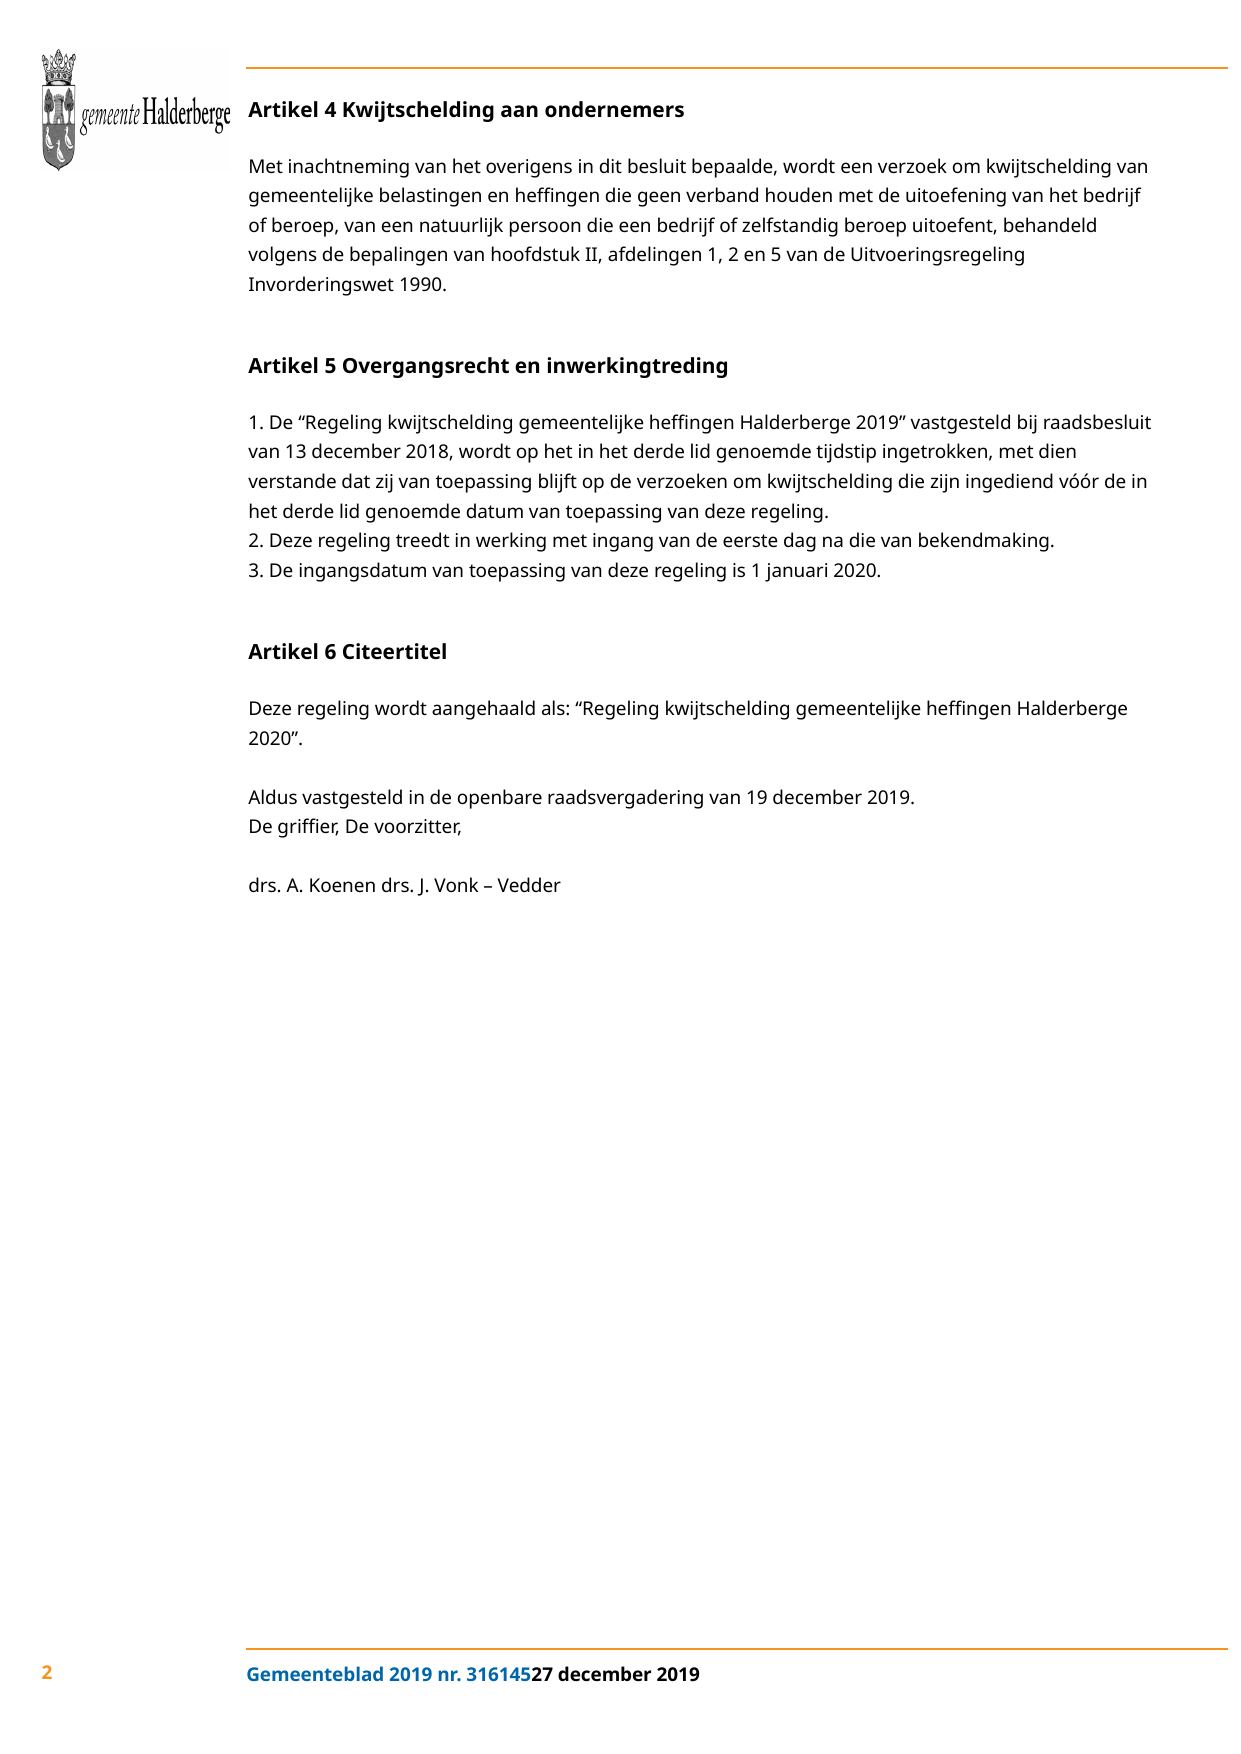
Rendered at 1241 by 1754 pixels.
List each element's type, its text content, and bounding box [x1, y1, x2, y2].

picture [41, 47, 231, 172]
text 2. Deze regeling treedt in werking met ingang van de eerste dag na die van bekendmaking. [248, 527, 1152, 553]
text Aldus vastgesteld in de openbare raadsvergadering van 19 december 2019. [248, 784, 1152, 809]
text Met inachtneming van het overigens in dit besluit bepaalde, wordt een verzoek om kwijtschelding van gemeentelijke belastingen en heffingen die geen verband houden met de uitoefening van het bedrijf of beroep, van een natuurlijk persoon die een bedrijf of zelfstandig beroep uitoefent, behandeld volgens de bepalingen van hoofdstuk II, afdelingen 1, 2 en 5 van de Uitvoeringsregeling Invorderingswet 1990. [248, 153, 1152, 297]
text Artikel 5 Overgangsrecht en inwerkingtreding [248, 351, 1152, 379]
text 3. De ingangsdatum van toepassing van deze regeling is 1 januari 2020. [248, 557, 1152, 583]
text drs. A. Koenen drs. J. Vonk – Vedder [248, 873, 1152, 898]
text Artikel 4 Kwijtschelding aan ondernemers [248, 95, 1152, 123]
text De griffier, De voorzitter, [248, 813, 1152, 839]
text Artikel 6 Citeertitel [248, 637, 1152, 666]
text Deze regeling wordt aangehaald als: “Regeling kwijtschelding gemeentelijke heffingen Halderberge 2020”. [248, 695, 1152, 750]
text 1. De “Regeling kwijtschelding gemeentelijke heffingen Halderberge 2019” vastgesteld bij raadsbesluit van 13 december 2018, wordt op het in het derde lid genoemde tijdstip ingetrokken, met dien verstande dat zij van toepassing blijft op de verzoeken om kwijtschelding die zijn ingediend vóór de in het derde lid genoemde datum van toepassing van deze regeling. [248, 409, 1152, 524]
